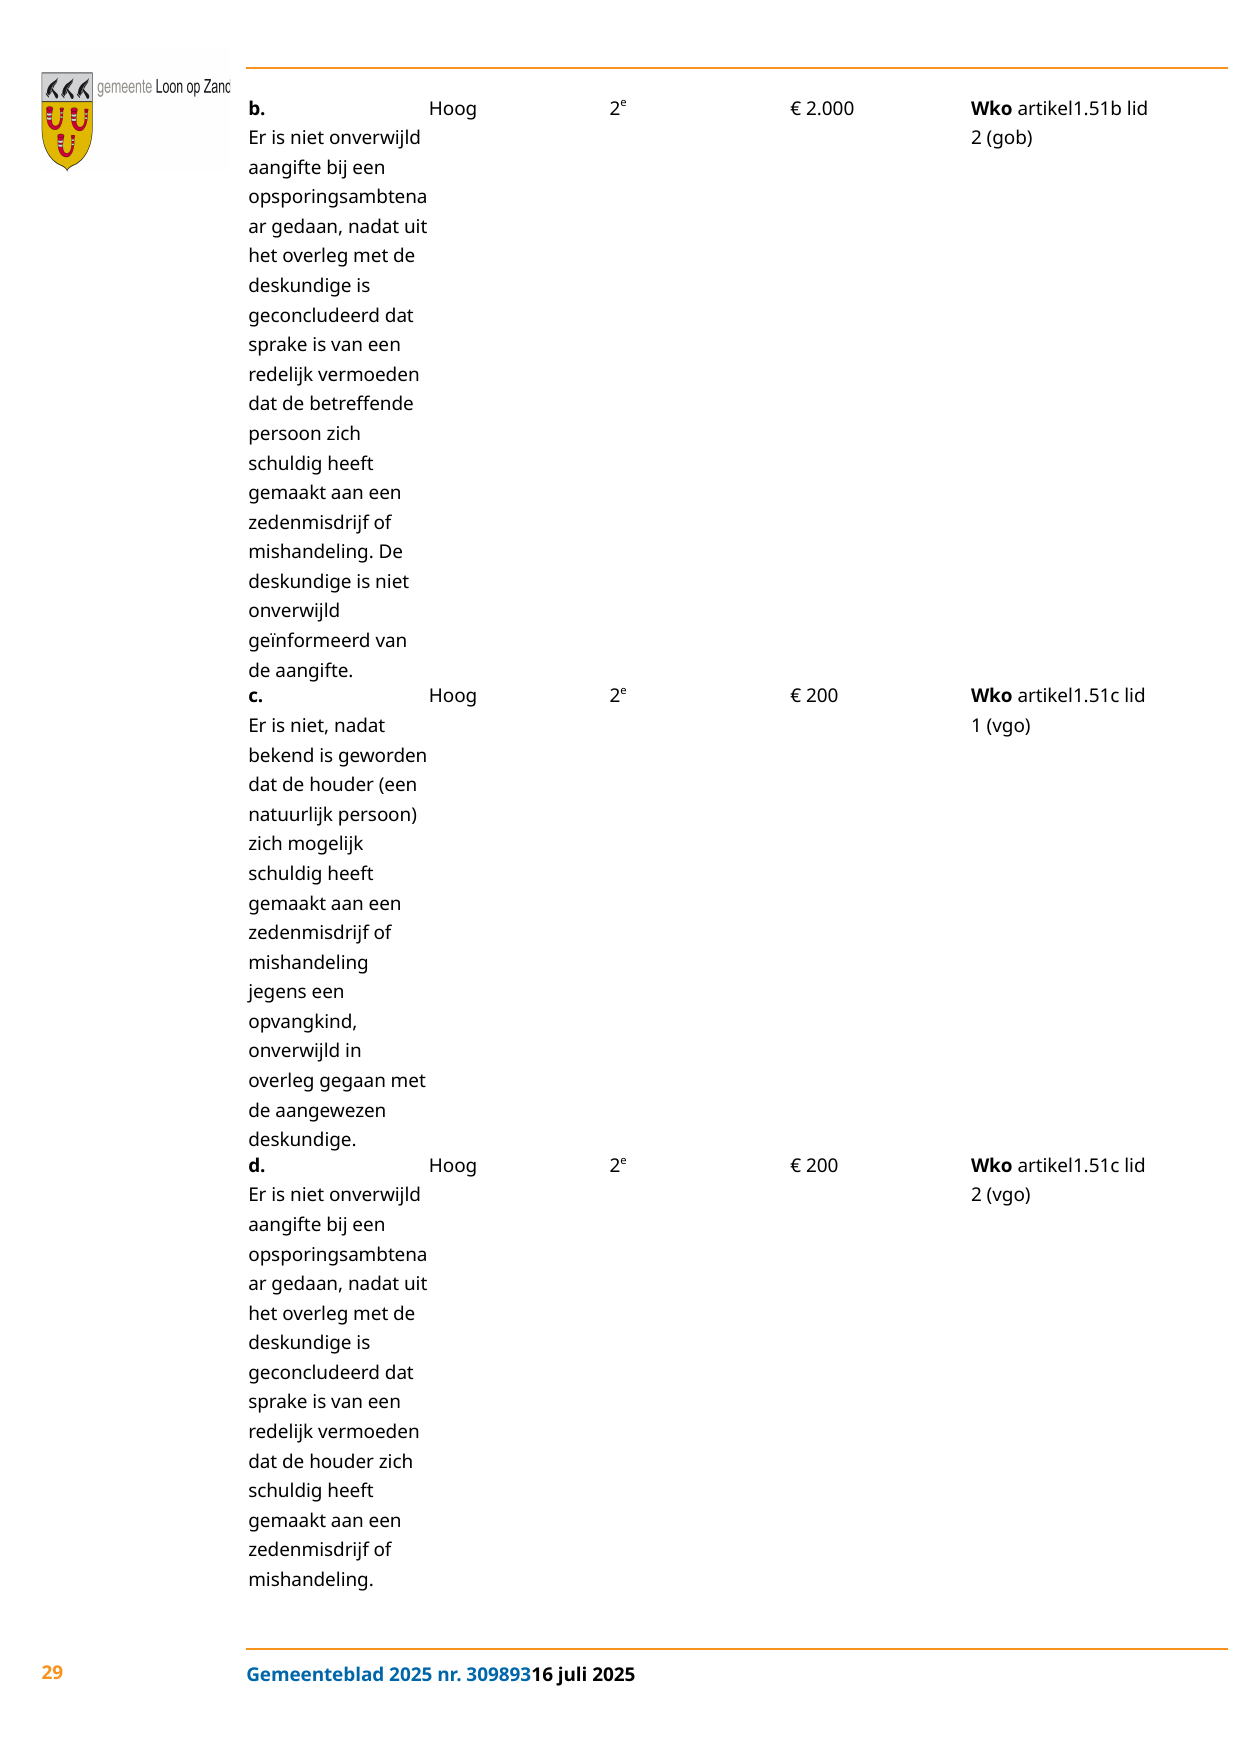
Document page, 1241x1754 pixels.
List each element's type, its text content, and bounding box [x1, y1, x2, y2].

table_cell 2e [609, 1152, 790, 1592]
table_cell 2e [609, 683, 790, 1152]
picture [41, 47, 231, 172]
table_cell € 200 [790, 1152, 971, 1592]
table_cell 2e [609, 95, 790, 683]
table_cell d. Er is niet onverwijld aangifte bij een opsporingsambtenaar gedaan, nadat uit het overleg met de deskundige is geconcludeerd dat sprake is van een redelijk vermoeden dat de houder zich schuldig heeft gemaakt aan een zedenmisdrijf of mishandeling. [248, 1152, 429, 1592]
table_cell € 200 [790, 683, 971, 1152]
table_cell Wko artikel1.51c lid 1 (vgo) [971, 683, 1152, 1152]
table_cell Wko artikel1.51b lid 2 (gob) [971, 95, 1152, 683]
table_cell c. Er is niet, nadat bekend is geworden dat de houder (een natuurlijk persoon) zich mogelijk schuldig heeft gemaakt aan een zedenmisdrijf of mishandeling jegens een opvangkind, onverwijld in overleg gegaan met de aangewezen deskundige. [248, 683, 429, 1152]
table_cell Hoog [429, 683, 609, 1152]
table_cell Hoog [429, 95, 609, 683]
table_cell b. Er is niet onverwijld aangifte bij een opsporingsambtenaar gedaan, nadat uit het overleg met de deskundige is geconcludeerd dat sprake is van een redelijk vermoeden dat de betreffende persoon zich schuldig heeft gemaakt aan een zedenmisdrijf of mishandeling. De deskundige is niet onverwijld geïnformeerd van de aangifte. [248, 95, 429, 683]
table_cell Hoog [429, 1152, 609, 1592]
table_cell Wko artikel1.51c lid 2 (vgo) [971, 1152, 1152, 1592]
table_cell € 2.000 [790, 95, 971, 683]
